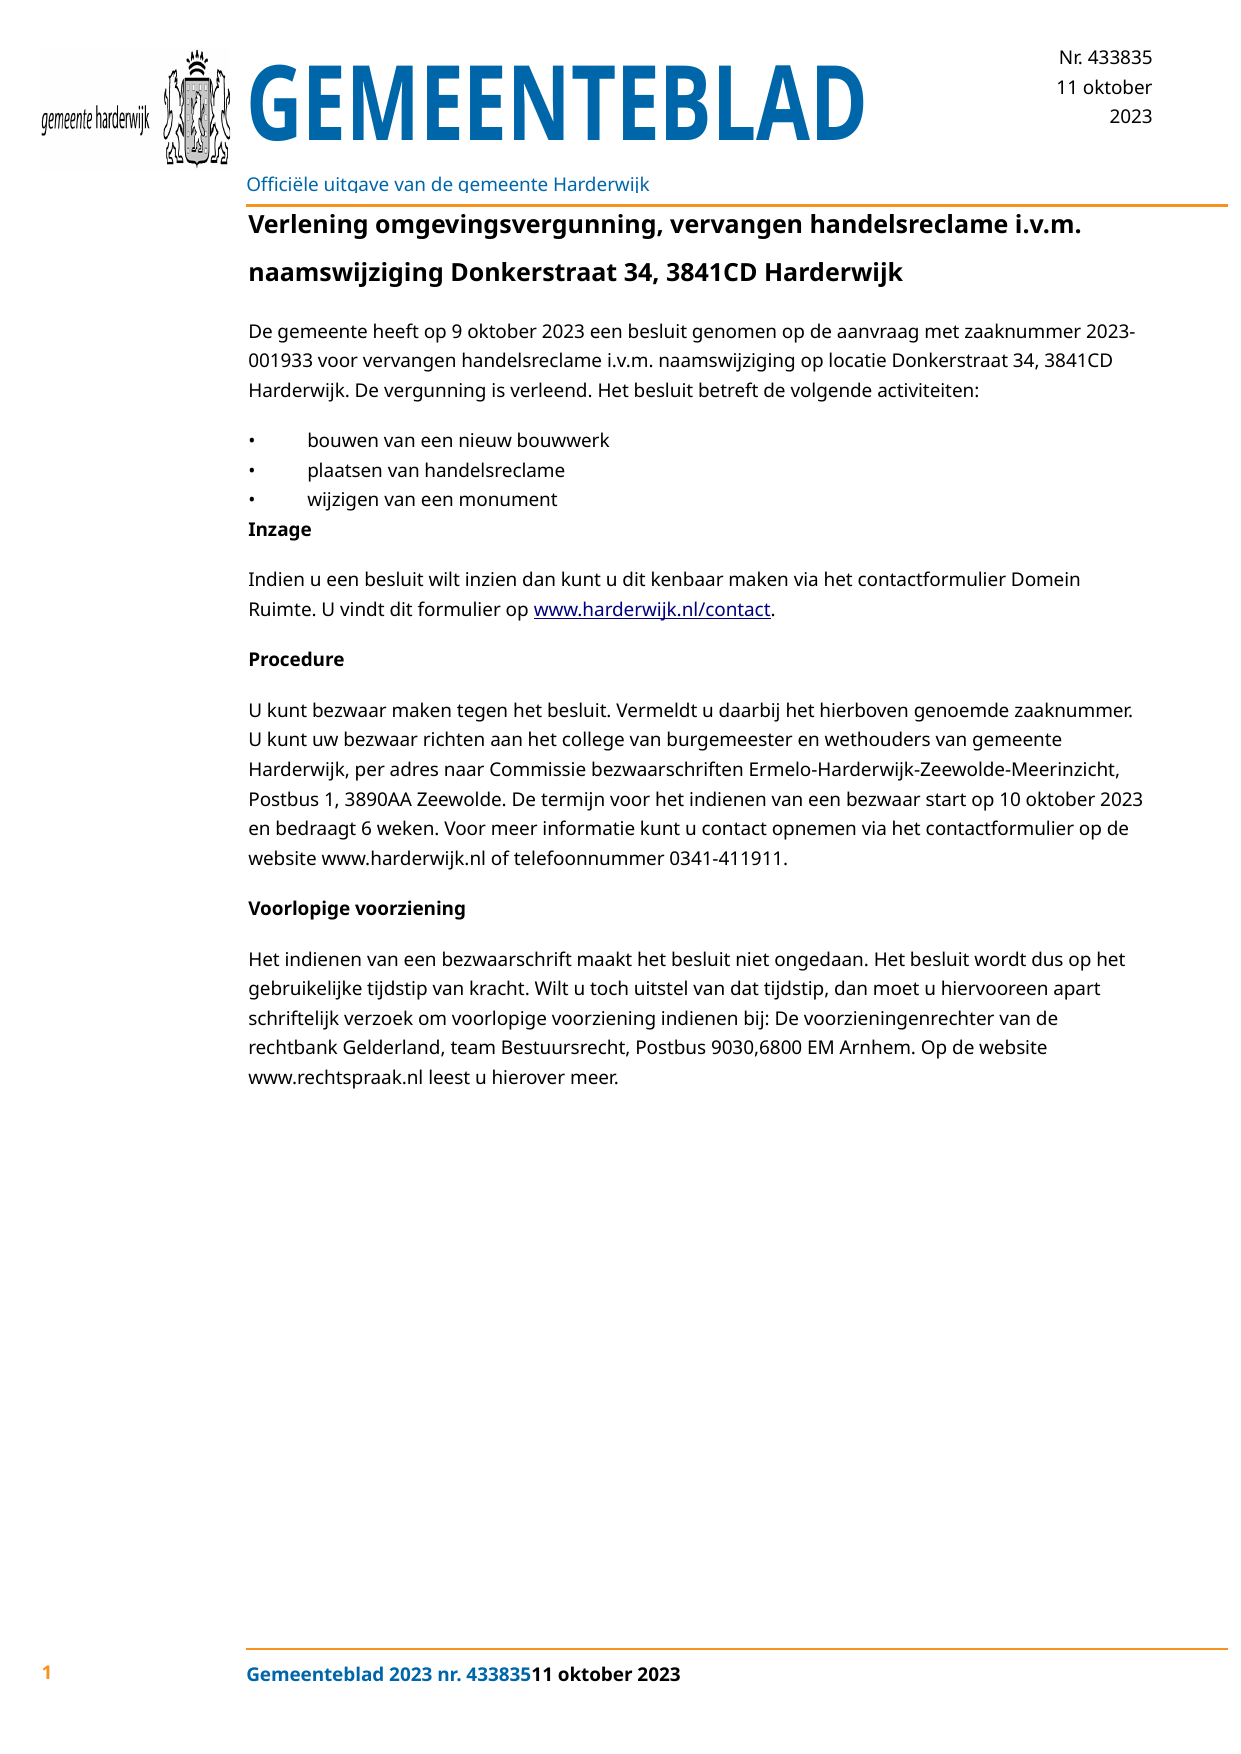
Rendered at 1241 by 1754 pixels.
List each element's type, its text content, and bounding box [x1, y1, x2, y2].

text Indien u een besluit wilt inzien dan kunt u dit kenbaar maken via het contactformulier Domein Ruimte. U vindt dit formulier op www.harderwijk.nl/contact. [248, 567, 1152, 622]
text U kunt bezwaar maken tegen het besluit. Vermeldt u daarbij het hierboven genoemde zaaknummer. U kunt uw bezwaar richten aan het college van burgemeester en wethouders van gemeente Harderwijk, per adres naar Commissie bezwaarschriften Ermelo-Harderwijk-Zeewolde-Meerinzicht, Postbus 1, 3890AA Zeewolde. De termijn voor het indienen van een bezwaar start op 10 oktober 2023 en bedraagt 6 weken. Voor meer informatie kunt u contact opnemen via het contactformulier op de website www.harderwijk.nl of telefoonnummer 0341-411911. [248, 697, 1152, 871]
text Het indienen van een bezwaarschrift maakt het besluit niet ongedaan. Het besluit wordt dus op het gebruikelijke tijdstip van kracht. Wilt u toch uitstel van dat tijdstip, dan moet u hiervooreen apart schriftelijk verzoek om voorlopige voorziening indienen bij: De voorzieningenrechter van de rechtbank Gelderland, team Bestuursrecht, Postbus 9030,6800 EM Arnhem. Op de website www.rechtspraak.nl leest u hierover meer. [248, 946, 1152, 1090]
text Procedure [248, 647, 1152, 672]
picture [41, 47, 231, 172]
text Inzage [248, 516, 1152, 542]
list plaatsen van handelsreclame [248, 457, 1152, 483]
text Verlening omgevingsvergunning, vervangen handelsreclame i.v.m. naamswijziging Donkerstraat 34, 3841CD Harderwijk [248, 207, 1152, 288]
list wijzigen van een monument [248, 487, 1152, 512]
text De gemeente heeft op 9 oktober 2023 een besluit genomen op de aanvraag met zaaknummer 2023-001933 voor vervangen handelsreclame i.v.m. naamswijziging op locatie Donkerstraat 34, 3841CD Harderwijk. De vergunning is verleend. Het besluit betreft de volgende activiteiten: [248, 318, 1152, 403]
list bouwen van een nieuw bouwwerk [248, 427, 1152, 453]
text Voorlopige voorziening [248, 895, 1152, 921]
